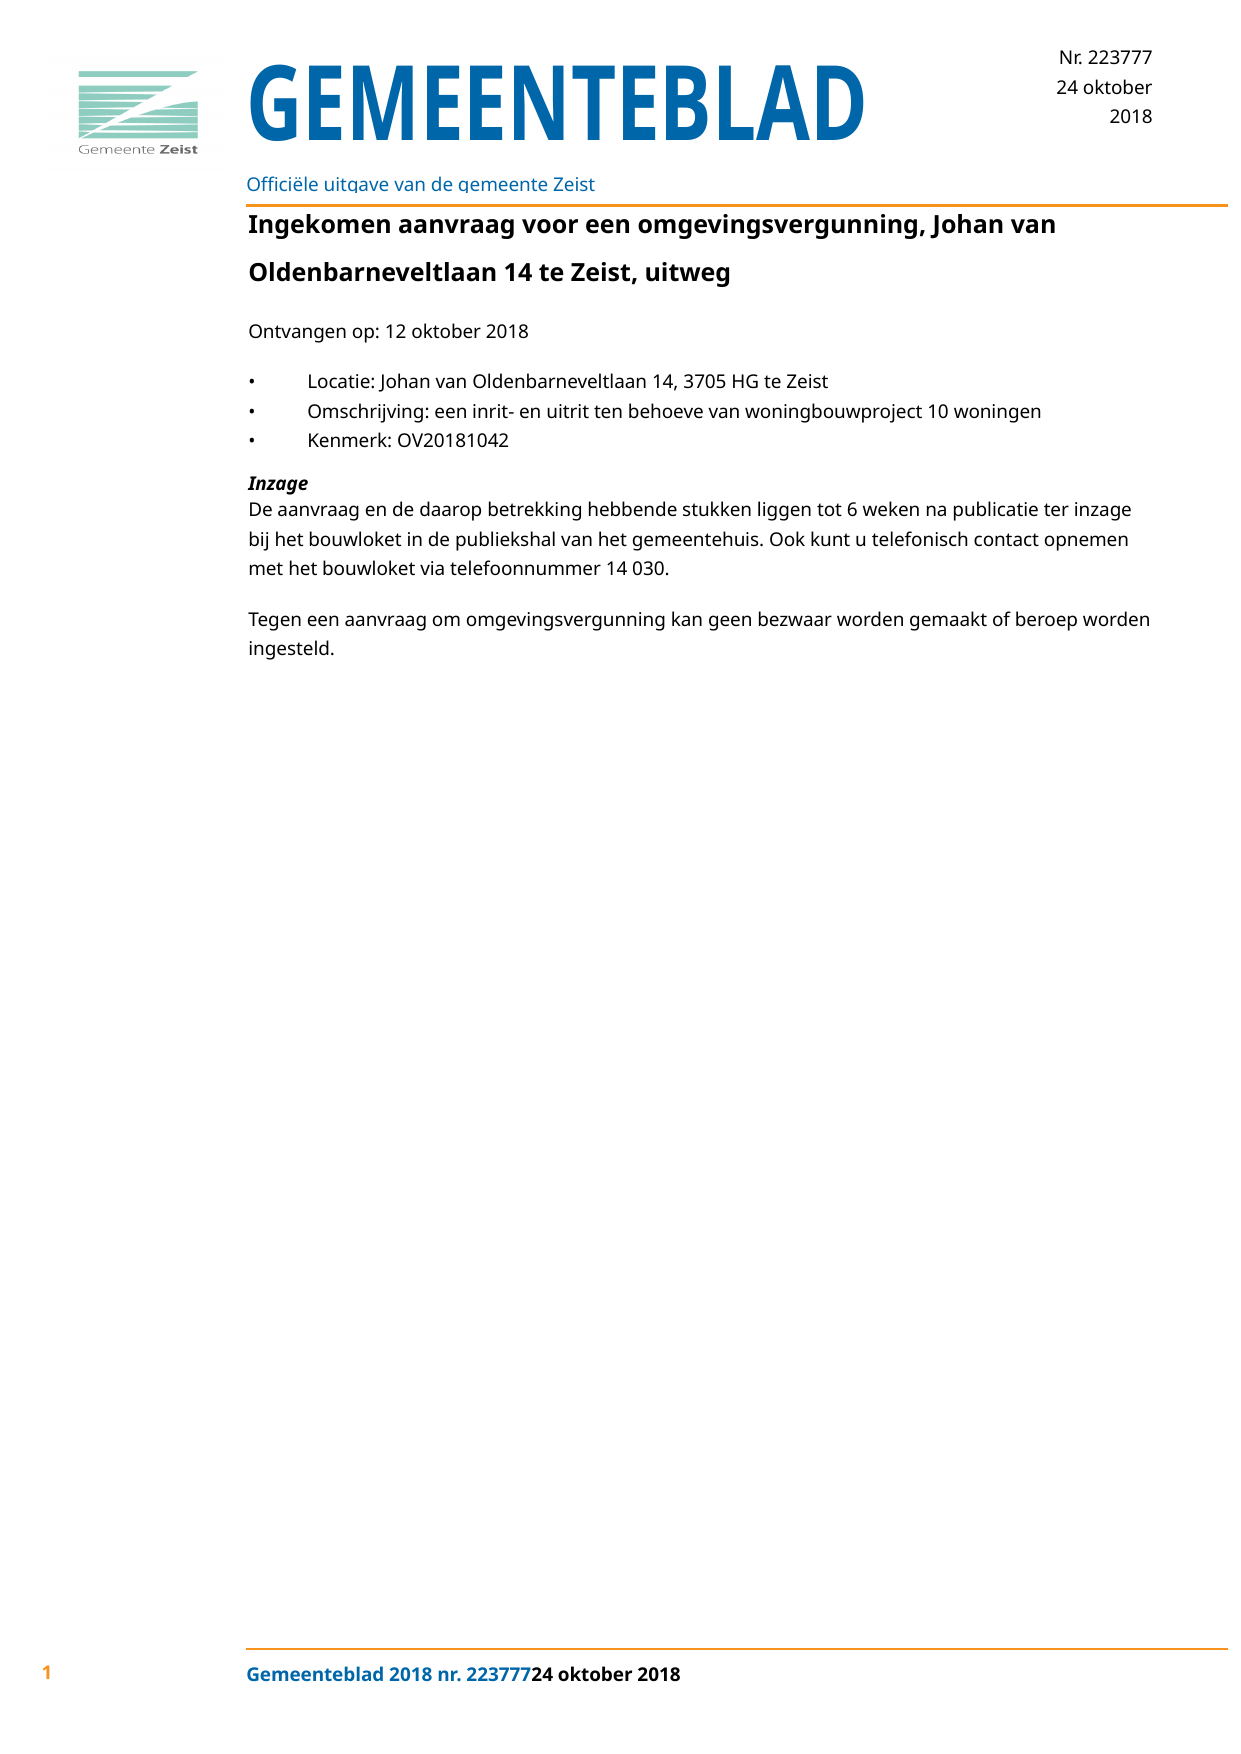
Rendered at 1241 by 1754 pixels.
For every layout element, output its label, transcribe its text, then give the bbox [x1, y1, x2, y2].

text De aanvraag en de daarop betrekking hebbende stukken liggen tot 6 weken na publicatie ter inzage bij het bouwloket in de publiekshal van het gemeentehuis. Ook kunt u telefonisch contact opnemen met het bouwloket via telefoonnummer 14 030. [248, 496, 1152, 581]
text Inzage [248, 471, 1152, 496]
list Omschrijving: een inrit- en uitrit ten behoeve van woningbouwproject 10 woningen [248, 398, 1152, 424]
text Tegen een aanvraag om omgevingsvergunning kan geen bezwaar worden gemaakt of beroep worden ingesteld. [248, 606, 1152, 661]
list Locatie: Johan van Oldenbarneveltlaan 14, 3705 HG te Zeist [248, 368, 1152, 394]
text Ontvangen op: 12 oktober 2018 [248, 318, 1152, 344]
picture [41, 47, 231, 172]
text Ingekomen aanvraag voor een omgevingsvergunning, Johan van Oldenbarneveltlaan 14 te Zeist, uitweg [248, 207, 1152, 288]
list Kenmerk: OV20181042 [248, 427, 1152, 453]
